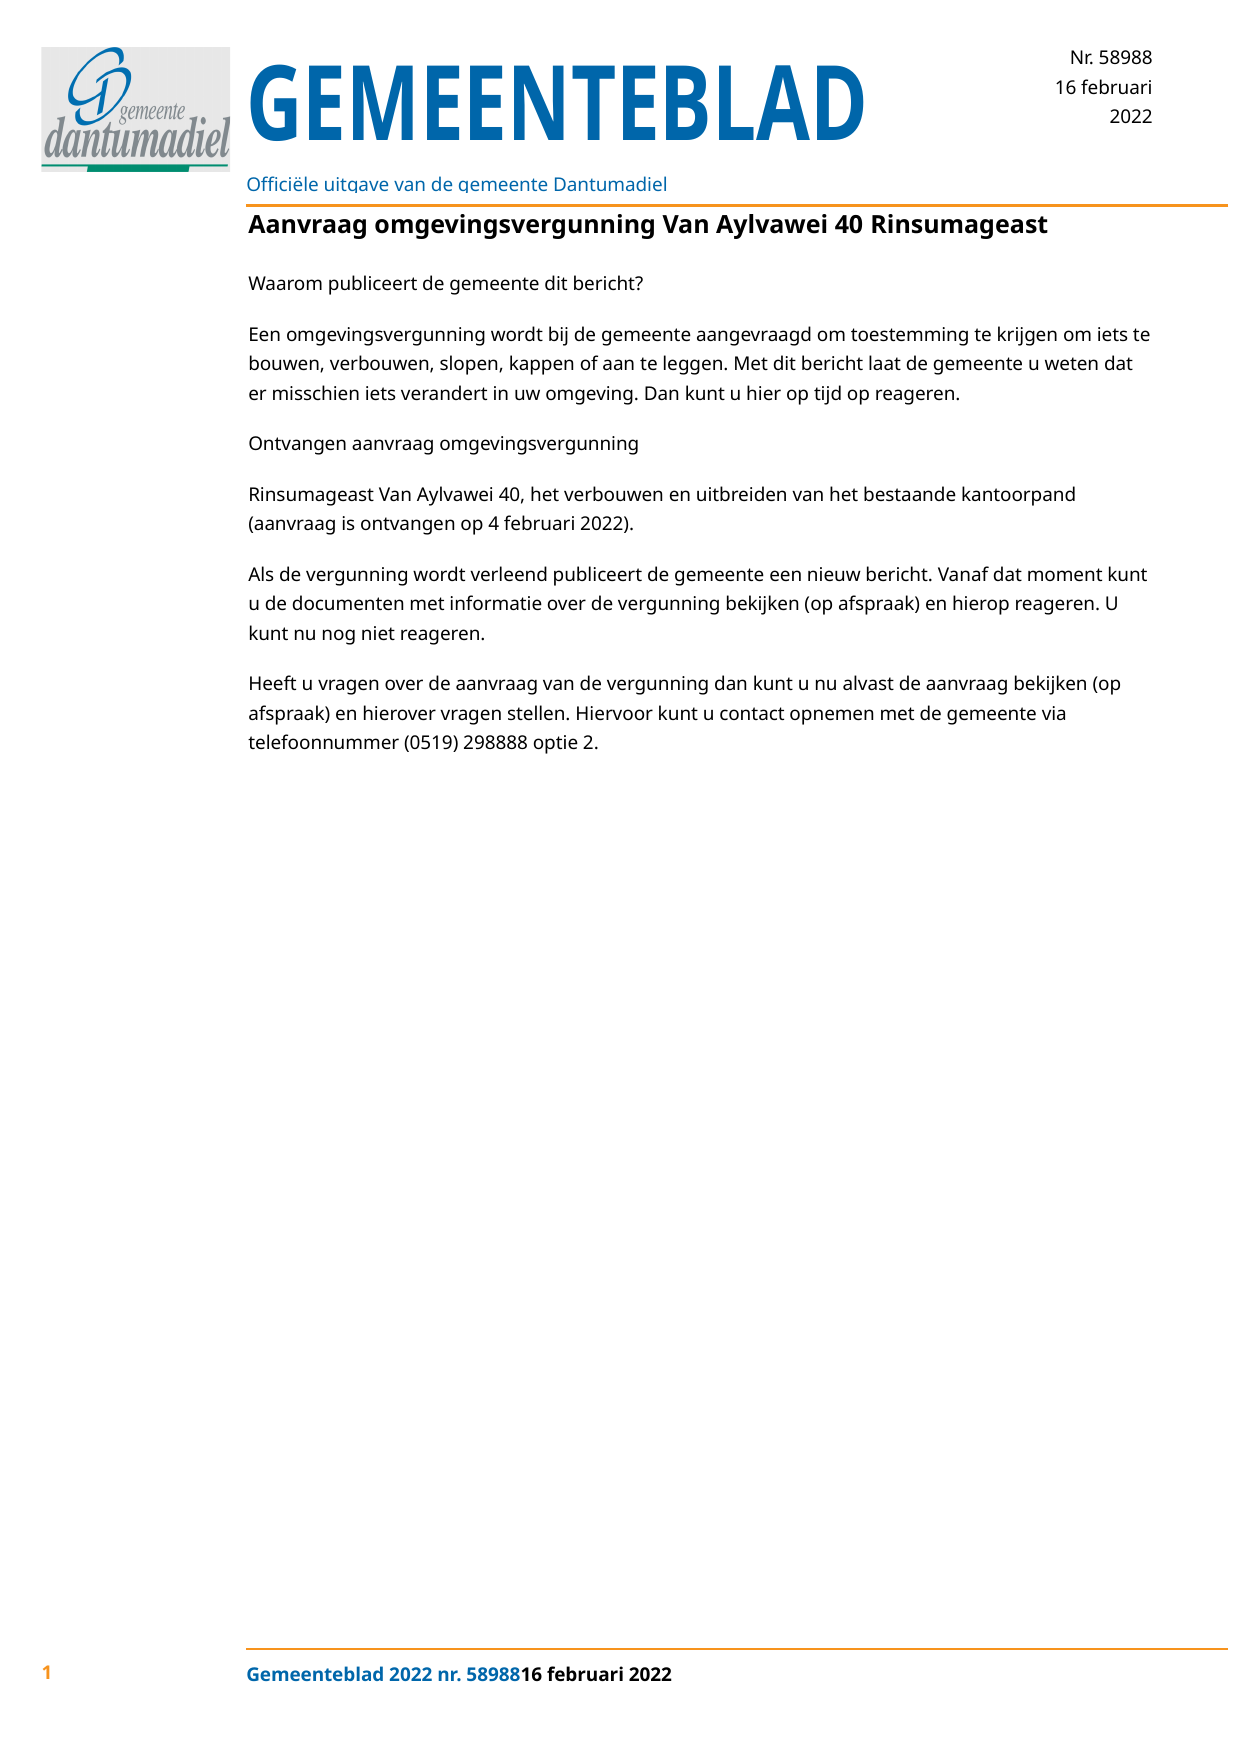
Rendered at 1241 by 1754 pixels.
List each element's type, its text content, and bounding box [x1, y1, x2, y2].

text Heeft u vragen over de aanvraag van de vergunning dan kunt u nu alvast de aanvraag bekijken (op afspraak) en hierover vragen stellen. Hiervoor kunt u contact opnemen met de gemeente via telefoonnummer (0519) 298888 optie 2. [248, 670, 1152, 755]
text Ontvangen aanvraag omgevingsvergunning [248, 430, 1152, 456]
text Waarom publiceert de gemeente dit bericht? [248, 270, 1152, 296]
text Aanvraag omgevingsvergunning Van Aylvawei 40 Rinsumageast [248, 207, 1152, 241]
text Rinsumageast Van Aylvawei 40, het verbouwen en uitbreiden van het bestaande kantoorpand (aanvraag is ontvangen op 4 februari 2022). [248, 481, 1152, 536]
picture [41, 47, 231, 172]
text Een omgevingsvergunning wordt bij de gemeente aangevraagd om toestemming te krijgen om iets te bouwen, verbouwen, slopen, kappen of aan te leggen. Met dit bericht laat de gemeente u weten dat er misschien iets verandert in uw omgeving. Dan kunt u hier op tijd op reageren. [248, 321, 1152, 406]
text Als de vergunning wordt verleend publiceert de gemeente een nieuw bericht. Vanaf dat moment kunt u de documenten met informatie over de vergunning bekijken (op afspraak) en hierop reageren. U kunt nu nog niet reageren. [248, 561, 1152, 646]
